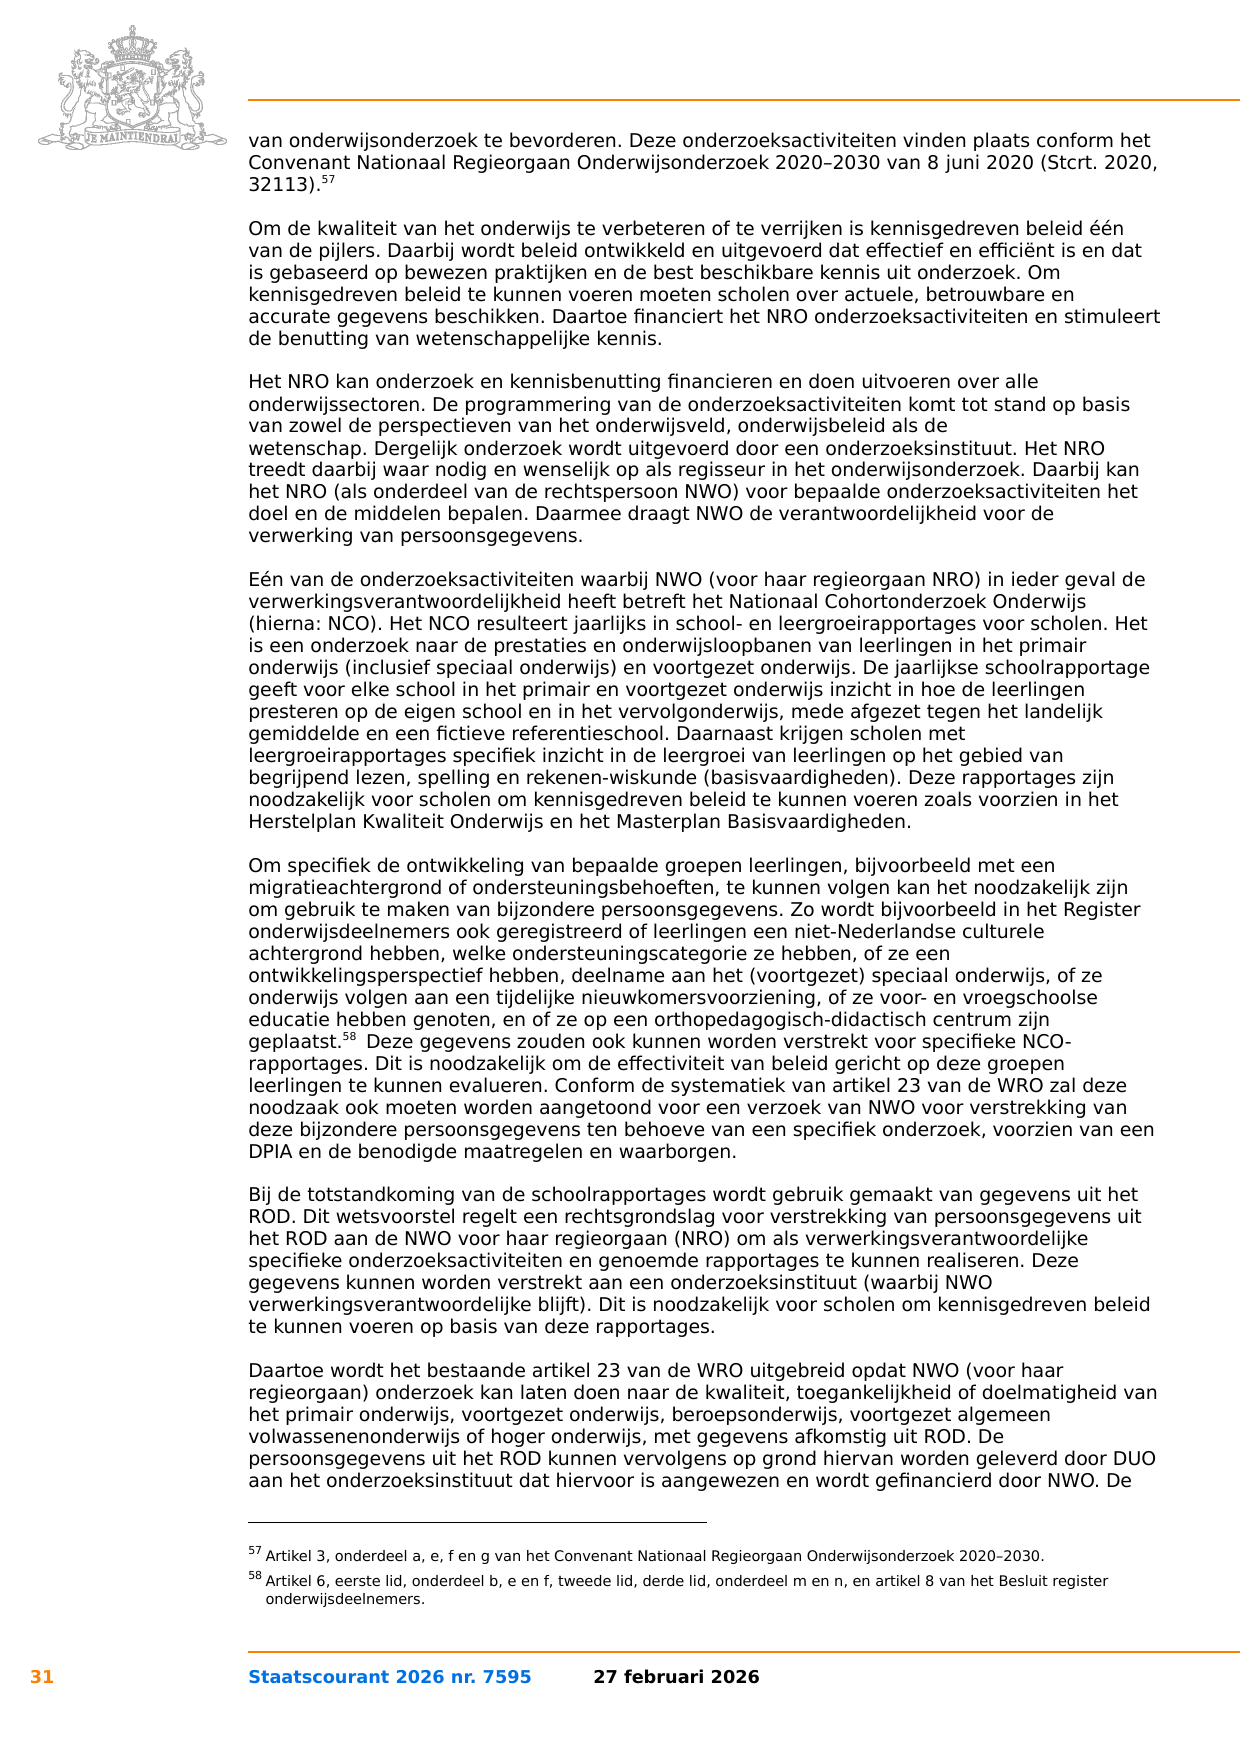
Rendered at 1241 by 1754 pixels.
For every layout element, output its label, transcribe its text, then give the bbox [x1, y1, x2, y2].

text Artikel 6, eerste lid, onderdeel b, e en f, tweede lid, derde lid, onderdeel m en n, en artikel 8 van het Besluit register onderwijsdeelnemers. [248, 1569, 1163, 1608]
picture [38, 25, 227, 150]
text Artikel 3, onderdeel a, e, f en g van het Convenant Nationaal Regieorgaan Onderwijsonderzoek 2020–2030. [248, 1544, 1163, 1566]
text Eén van de onderzoeksactiviteiten waarbij NWO (voor haar regieorgaan NRO) in ieder geval de verwerkingsverantwoordelijkheid heeft betreft het Nationaal Cohortonderzoek Onderwijs (hierna: NCO). Het NCO resulteert jaarlijks in school- en leergroeirapportages voor scholen. Het is een onderzoek naar de prestaties en onderwijsloopbanen van leerlingen in het primair onderwijs (inclusief speciaal onderwijs) en voortgezet onderwijs. De jaarlijkse schoolrapportage geeft voor elke school in het primair en voortgezet onderwijs inzicht in hoe de leerlingen presteren op de eigen school en in het vervolgonderwijs, mede afgezet tegen het landelijk gemiddelde en een fictieve referentieschool. Daarnaast krijgen scholen met leergroeirapportages specifiek inzicht in de leergroei van leerlingen op het gebied van begrijpend lezen, spelling en rekenen-wiskunde (basisvaardigheden). Deze rapportages zijn noodzakelijk voor scholen om kennisgedreven beleid te kunnen voeren zoals voorzien in het Herstelplan Kwaliteit Onderwijs en het Masterplan Basisvaardigheden. [248, 569, 1163, 833]
text Om specifiek de ontwikkeling van bepaalde groepen leerlingen, bijvoorbeeld met een migratieachtergrond of ondersteuningsbehoeften, te kunnen volgen kan het noodzakelijk zijn om gebruik te maken van bijzondere persoonsgegevens. Zo wordt bijvoorbeeld in het Register onderwijsdeelnemers ook geregistreerd of leerlingen een niet-Nederlandse culturele achtergrond hebben, welke ondersteuningscategorie ze hebben, of ze een ontwikkelingsperspectief hebben, deelname aan het (voortgezet) speciaal onderwijs, of ze onderwijs volgen aan een tijdelijke nieuwkomersvoorziening, of ze voor- en vroegschoolse educatie hebben genoten, en of ze op een orthopedagogisch-didactisch centrum zijn geplaatst. Deze gegevens zouden ook kunnen worden verstrekt voor specifieke NCO-rapportages. Dit is noodzakelijk om de effectiviteit van beleid gericht op deze groepen leerlingen te kunnen evalueren. Conform de systematiek van artikel 23 van de WRO zal deze noodzaak ook moeten worden aangetoond voor een verzoek van NWO voor verstrekking van deze bijzondere persoonsgegevens ten behoeve van een specifiek onderzoek, voorzien van een DPIA en de benodigde maatregelen en waarborgen. [248, 855, 1163, 1162]
text Daartoe wordt het bestaande artikel 23 van de WRO uitgebreid opdat NWO (voor haar regieorgaan) onderzoek kan laten doen naar de kwaliteit, toegankelijkheid of doelmatigheid van het primair onderwijs, voortgezet onderwijs, beroepsonderwijs, voortgezet algemeen volwassenenonderwijs of hoger onderwijs, met gegevens afkomstig uit ROD. De persoonsgegevens uit het ROD kunnen vervolgens op grond hiervan worden geleverd door DUO aan het onderzoeksinstituut dat hiervoor is aangewezen en wordt gefinancierd door NWO. De [248, 1360, 1163, 1492]
text Om de kwaliteit van het onderwijs te verbeteren of te verrijken is kennisgedreven beleid één van de pijlers. Daarbij wordt beleid ontwikkeld en uitgevoerd dat effectief en efficiënt is en dat is gebaseerd op bewezen praktijken en de best beschikbare kennis uit onderzoek. Om kennisgedreven beleid te kunnen voeren moeten scholen over actuele, betrouwbare en accurate gegevens beschikken. Daartoe financiert het NRO onderzoeksactiviteiten en stimuleert de benutting van wetenschappelijke kennis. [248, 218, 1163, 349]
text van onderwijsonderzoek te bevorderen. Deze onderzoeksactiviteiten vinden plaats conform het Convenant Nationaal Regieorgaan Onderwijsonderzoek 2020–2030 van 8 juni 2020 (Stcrt. 2020, 32113). [248, 130, 1163, 196]
text Bij de totstandkoming van de schoolrapportages wordt gebruik gemaakt van gegevens uit het ROD. Dit wetsvoorstel regelt een rechtsgrondslag voor verstrekking van persoonsgegevens uit het ROD aan de NWO voor haar regieorgaan (NRO) om als verwerkingsverantwoordelijke specifieke onderzoeksactiviteiten en genoemde rapportages te kunnen realiseren. Deze gegevens kunnen worden verstrekt aan een onderzoeksinstituut (waarbij NWO verwerkingsverantwoordelijke blijft). Dit is noodzakelijk voor scholen om kennisgedreven beleid te kunnen voeren op basis van deze rapportages. [248, 1184, 1163, 1338]
text Het NRO kan onderzoek en kennisbenutting financieren en doen uitvoeren over alle onderwijssectoren. De programmering van de onderzoeksactiviteiten komt tot stand op basis van zowel de perspectieven van het onderwijsveld, onderwijsbeleid als de wetenschap. Dergelijk onderzoek wordt uitgevoerd door een onderzoeksinstituut. Het NRO treedt daarbij waar nodig en wenselijk op als regisseur in het onderwijsonderzoek. Daarbij kan het NRO (als onderdeel van de rechtspersoon NWO) voor bepaalde onderzoeksactiviteiten het doel en de middelen bepalen. Daarmee draagt NWO de verantwoordelijkheid voor de verwerking van persoonsgegevens. [248, 371, 1163, 547]
